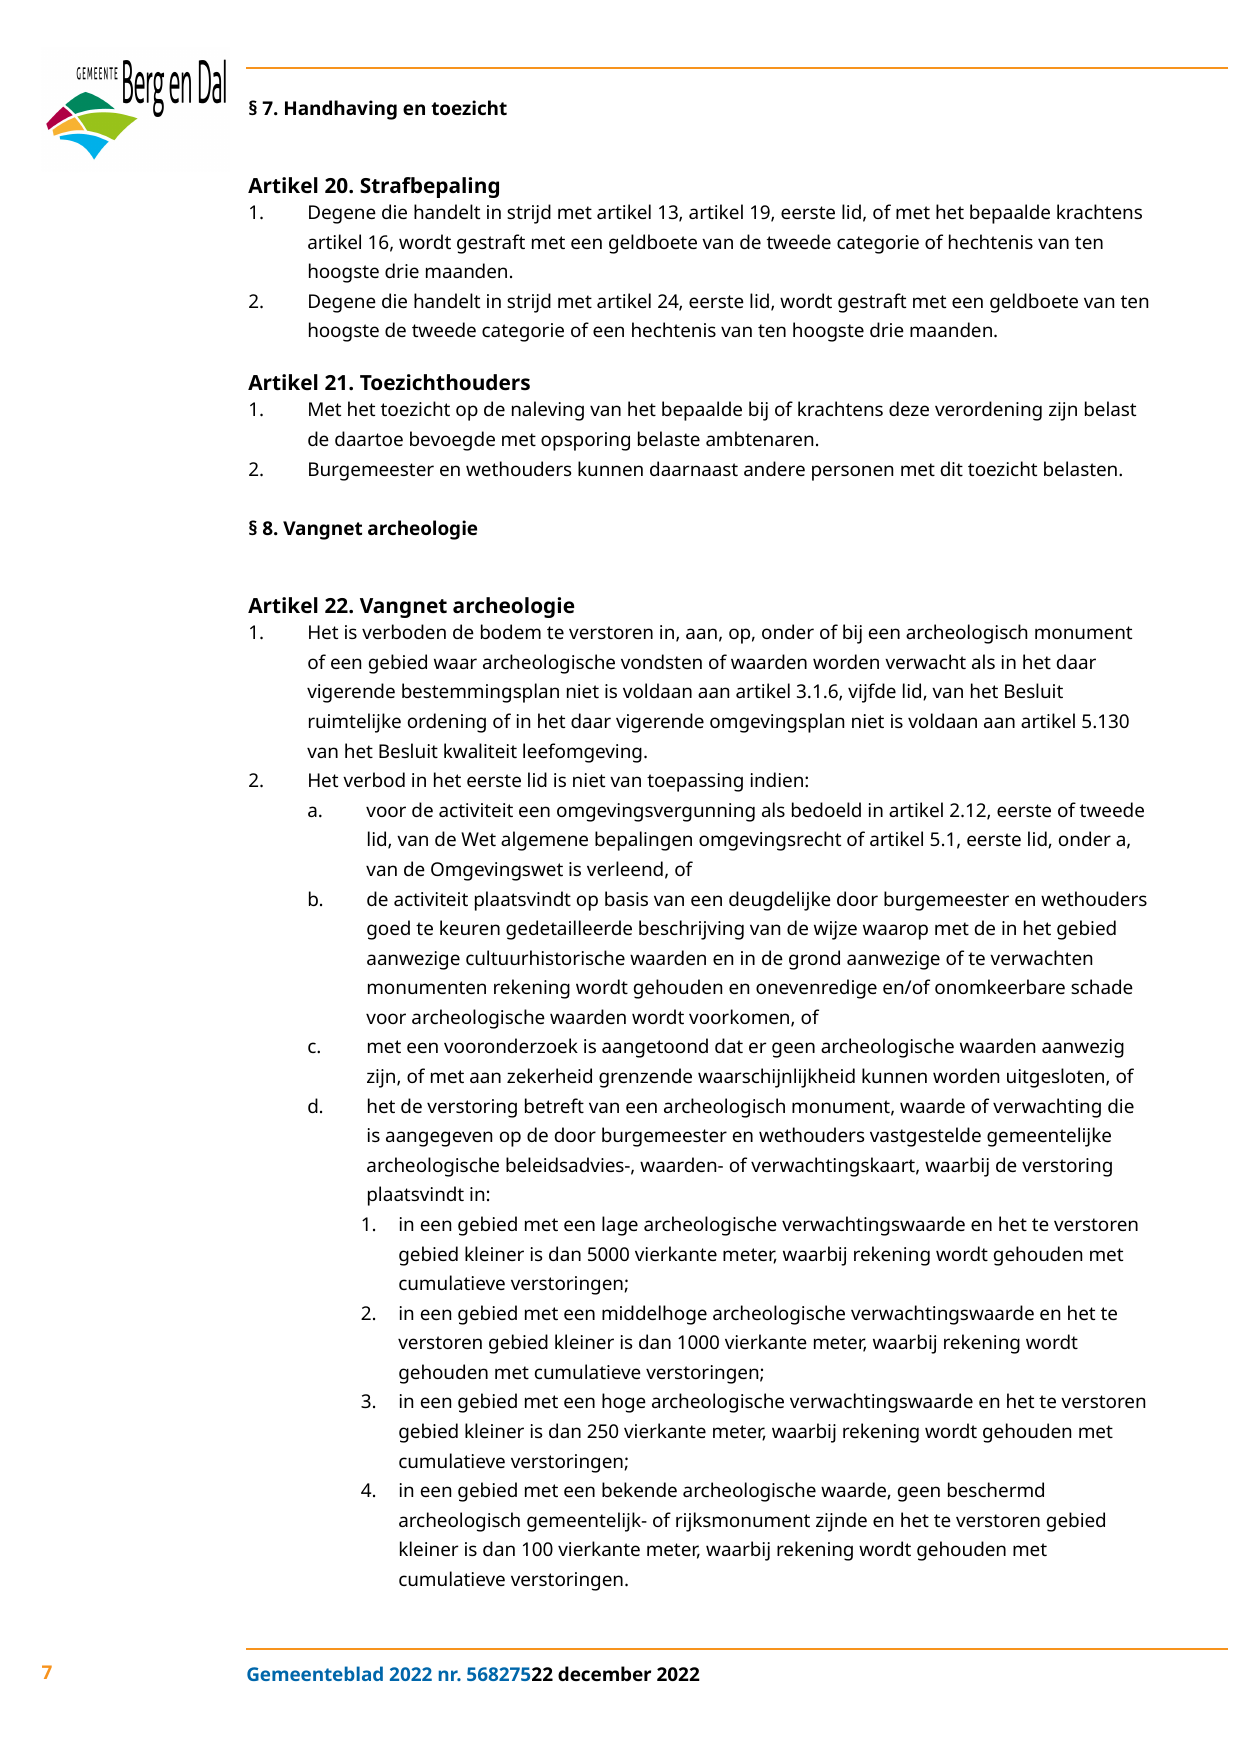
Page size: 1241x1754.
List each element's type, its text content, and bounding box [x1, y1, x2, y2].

list in een gebied met een hoge archeologische verwachtingswaarde en het te verstoren gebied kleiner is dan 250 vierkante meter, waarbij rekening wordt gehouden met cumulatieve verstoringen; [361, 1389, 1152, 1473]
list in een gebied met een middelhoge archeologische verwachtingswaarde en het te verstoren gebied kleiner is dan 1000 vierkante meter, waarbij rekening wordt gehouden met cumulatieve verstoringen; [361, 1300, 1152, 1385]
list voor de activiteit een omgevingsvergunning als bedoeld in artikel 2.12, eerste of tweede lid, van de Wet algemene bepalingen omgevingsrecht of artikel 5.1, eerste lid, onder a, van de Omgevingswet is verleend, of [307, 797, 1152, 882]
list Het is verboden de bodem te verstoren in, aan, op, onder of bij een archeologisch monument of een gebied waar archeologische vondsten of waarden worden verwacht als in het daar vigerende bestemmingsplan niet is voldaan aan artikel 3.1.6, vijfde lid, van het Besluit ruimtelijke ordening of in het daar vigerende omgevingsplan niet is voldaan aan artikel 5.130 van het Besluit kwaliteit leefomgeving. [248, 619, 1152, 763]
text § 7. Handhaving en toezicht [248, 95, 1152, 121]
list Burgemeester en wethouders kunnen daarnaast andere personen met dit toezicht belasten. [248, 456, 1152, 481]
list Het verbod in het eerste lid is niet van toepassing indien: [248, 767, 1152, 793]
picture [41, 47, 231, 172]
list de activiteit plaatsvindt op basis van een deugdelijke door burgemeester en wethouders goed te keuren gedetailleerde beschrijving van de wijze waarop met de in het gebied aanwezige cultuurhistorische waarden en in de grond aanwezige of te verwachten monumenten rekening wordt gehouden en onevenredige en/of onomkeerbare schade voor archeologische waarden wordt voorkomen, of [307, 886, 1152, 1030]
list met een vooronderzoek is aangetoond dat er geen archeologische waarden aanwezig zijn, of met aan zekerheid grenzende waarschijnlijkheid kunnen worden uitgesloten, of [307, 1034, 1152, 1089]
list in een gebied met een bekende archeologische waarde, geen beschermd archeologisch gemeentelijk- of rijksmonument zijnde en het te verstoren gebied kleiner is dan 100 vierkante meter, waarbij rekening wordt gehouden met cumulatieve verstoringen. [361, 1477, 1152, 1592]
list in een gebied met een lage archeologische verwachtingswaarde en het te verstoren gebied kleiner is dan 5000 vierkante meter, waarbij rekening wordt gehouden met cumulatieve verstoringen; [361, 1211, 1152, 1296]
list Degene die handelt in strijd met artikel 13, artikel 19, eerste lid, of met het bepaalde krachtens artikel 16, wordt gestraft met een geldboete van de tweede categorie of hechtenis van ten hoogste drie maanden. [248, 199, 1152, 284]
text Artikel 22. Vangnet archeologie [248, 591, 1152, 619]
list Degene die handelt in strijd met artikel 24, eerste lid, wordt gestraft met een geldboete van ten hoogste de tweede categorie of een hechtenis van ten hoogste drie maanden. [248, 288, 1152, 343]
text § 8. Vangnet archeologie [248, 515, 1152, 541]
list het de verstoring betreft van een archeologisch monument, waarde of verwachting die is aangegeven op de door burgemeester en wethouders vastgestelde gemeentelijke archeologische beleidsadvies-, waarden- of verwachtingskaart, waarbij de verstoring plaatsvindt in: [307, 1093, 1152, 1207]
text Artikel 21. Toezichthouders [248, 368, 1152, 397]
text Artikel 20. Strafbepaling [248, 171, 1152, 199]
list Met het toezicht op de naleving van het bepaalde bij of krachtens deze verordening zijn belast de daartoe bevoegde met opsporing belaste ambtenaren. [248, 397, 1152, 452]
